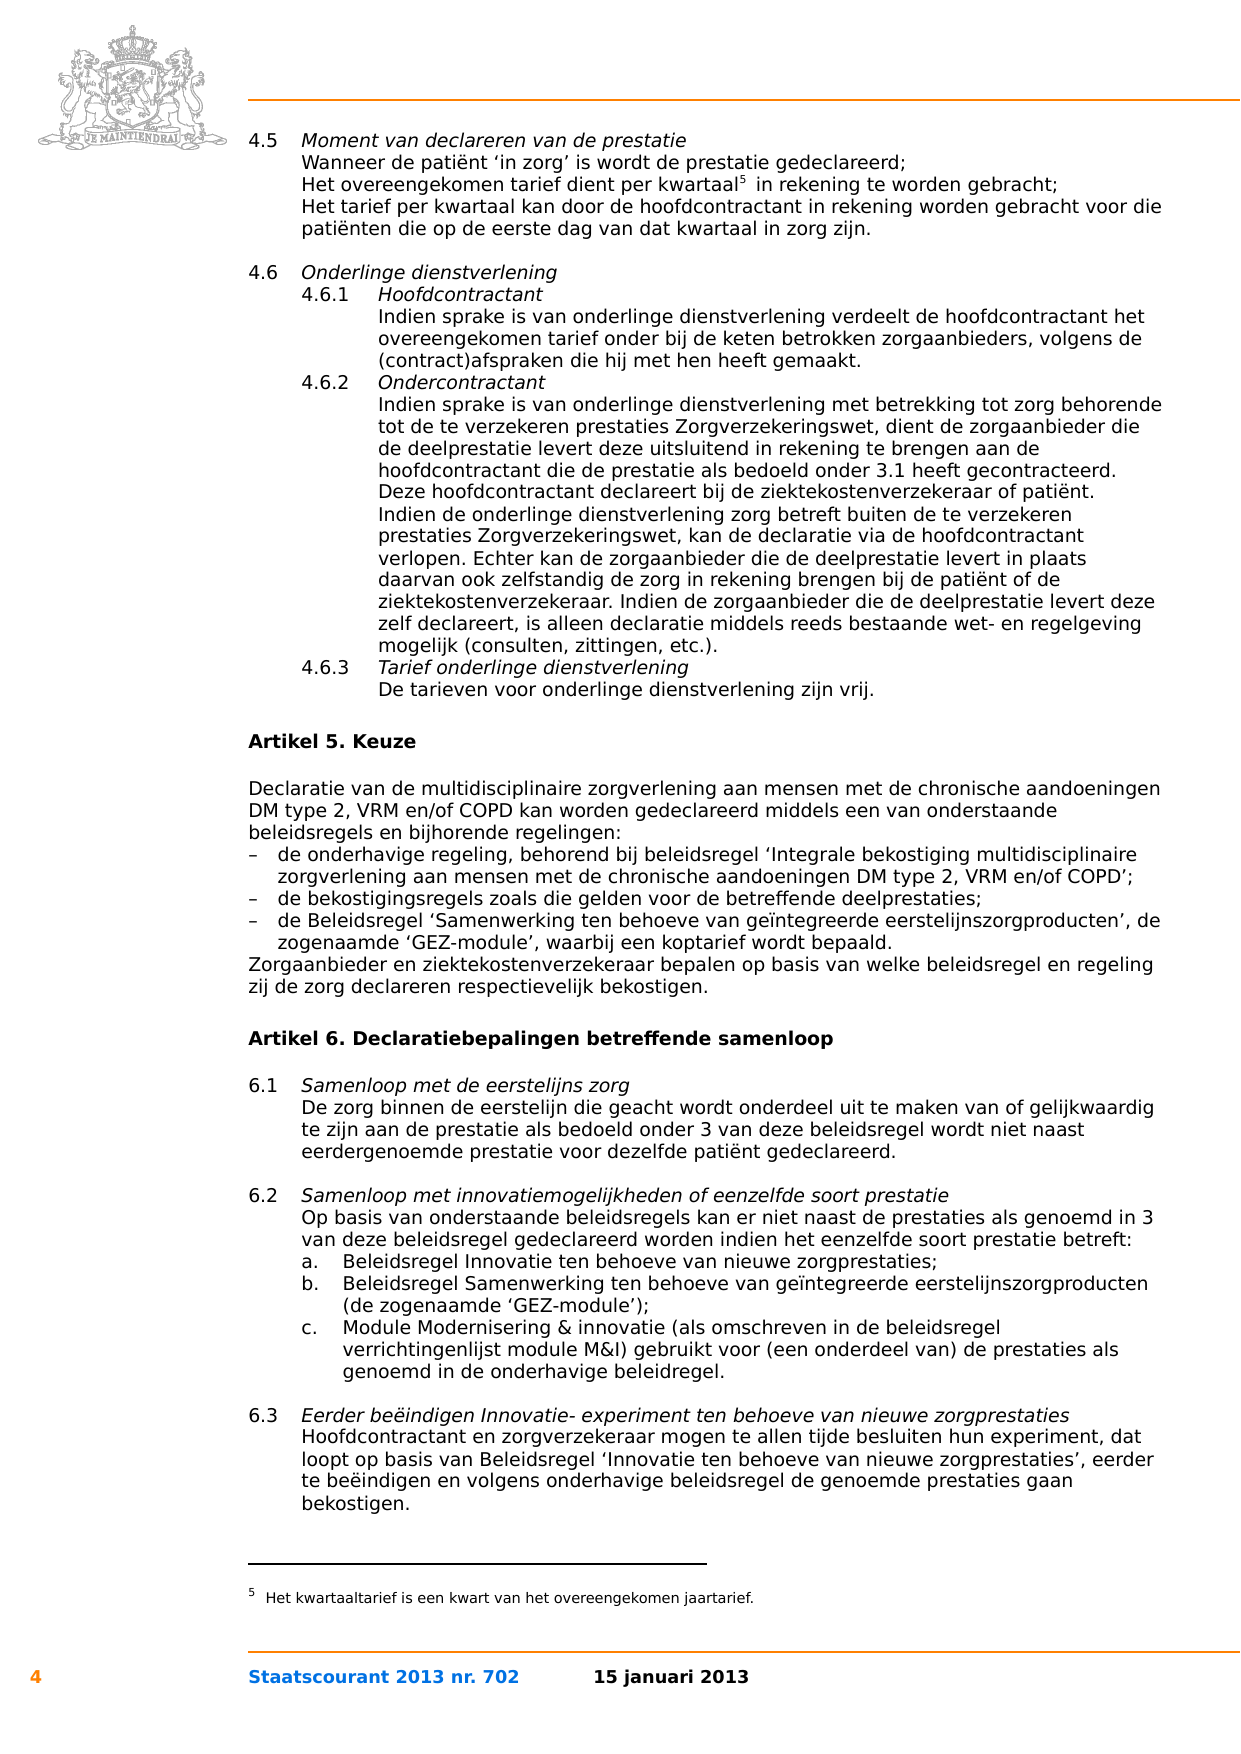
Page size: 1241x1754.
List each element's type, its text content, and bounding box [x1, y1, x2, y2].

text 4.6.2 Ondercontractant [301, 372, 1163, 393]
text c. Module Modernisering & innovatie (als omschreven in de beleidsregel verrichtingenlijst module M&I) gebruikt voor (een onderdeel van) de prestaties als genoemd in de onderhavige beleidregel. [301, 1317, 1163, 1383]
text Op basis van onderstaande beleidsregels kan er niet naast de prestaties als genoemd in 3 van deze beleidsregel gedeclareerd worden indien het eenzelfde soort prestatie betreft: [301, 1207, 1163, 1251]
text Zorgaanbieder en ziektekostenverzekeraar bepalen op basis van welke beleidsregel en regeling zij de zorg declareren respectievelijk bekostigen. [248, 954, 1163, 998]
text Indien sprake is van onderlinge dienstverlening met betrekking tot zorg behorende tot de te verzekeren prestaties Zorgverzekeringswet, dient de zorgaanbieder die de deelprestatie levert deze uitsluitend in rekening te brengen aan de hoofdcontractant die de prestatie als bedoeld onder 3.1 heeft gecontracteerd. Deze hoofdcontractant declareert bij de ziektekostenverzekeraar of patiënt. [378, 393, 1163, 503]
text De tarieven voor onderlinge dienstverlening zijn vrij. [378, 679, 1163, 701]
text Indien de onderlinge dienstverlening zorg betreft buiten de te verzekeren prestaties Zorgverzekeringswet, kan de declaratie via de hoofdcontractant verlopen. Echter kan de zorgaanbieder die de deelprestatie levert in plaats daarvan ook zelfstandig de zorg in rekening brengen bij de patiënt of de ziektekostenverzekeraar. Indien de zorgaanbieder die de deelprestatie levert deze zelf declareert, is alleen declaratie middels reeds bestaande wet- en regelgeving mogelijk (consulten, zittingen, etc.). [378, 503, 1163, 657]
text 4.6.1 Hoofdcontractant [301, 284, 1163, 306]
text Het tarief per kwartaal kan door de hoofdcontractant in rekening worden gebracht voor die patiënten die op de eerste dag van dat kwartaal in zorg zijn. [301, 196, 1163, 240]
text Het kwartaaltarief is een kwart van het overeengekomen jaartarief. [248, 1586, 1163, 1608]
text Indien sprake is van onderlinge dienstverlening verdeelt de hoofdcontractant het overeengekomen tarief onder bij de keten betrokken zorgaanbieders, volgens de (contract)afspraken die hij met hen heeft gemaakt. [378, 306, 1163, 372]
text b. Beleidsregel Samenwerking ten behoeve van geïntegreerde eerstelijnszorgproducten (de zogenaamde ‘GEZ-module’); [301, 1273, 1163, 1317]
subtitle Artikel 6. Declaratiebepalingen betreffende samenloop [248, 1028, 1163, 1050]
text Declaratie van de multidisciplinaire zorgverlening aan mensen met de chronische aandoeningen DM type 2, VRM en/of COPD kan worden gedeclareerd middels een van onderstaande beleidsregels en bijhorende regelingen: [248, 778, 1163, 844]
text 6.3 Eerder beëindigen Innovatie- experiment ten behoeve van nieuwe zorgprestaties [248, 1404, 1163, 1426]
text Hoofdcontractant en zorgverzekeraar mogen te allen tijde besluiten hun experiment, dat loopt op basis van Beleidsregel ‘Innovatie ten behoeve van nieuwe zorgprestaties’, eerder te beëindigen en volgens onderhavige beleidsregel de genoemde prestaties gaan bekostigen. [301, 1426, 1163, 1514]
text Wanneer de patiënt ‘in zorg’ is wordt de prestatie gedeclareerd; [301, 152, 1163, 174]
text 4.6.3 Tarief onderlinge dienstverlening [301, 657, 1163, 679]
text Het overeengekomen tarief dient per kwartaal in rekening te worden gebracht; [301, 174, 1163, 196]
text – de Beleidsregel ‘Samenwerking ten behoeve van geïntegreerde eerstelijnszorgproducten’, de zogenaamde ‘GEZ-module’, waarbij een koptarief wordt bepaald. [248, 910, 1163, 954]
picture [38, 25, 227, 150]
text De zorg binnen de eerstelijn die geacht wordt onderdeel uit te maken van of gelijkwaardig te zijn aan de prestatie als bedoeld onder 3 van deze beleidsregel wordt niet naast eerdergenoemde prestatie voor dezelfde patiënt gedeclareerd. [301, 1097, 1163, 1163]
subtitle Artikel 5. Keuze [248, 731, 1163, 753]
text – de onderhavige regeling, behorend bij beleidsregel ‘Integrale bekostiging multidisciplinaire zorgverlening aan mensen met de chronische aandoeningen DM type 2, VRM en/of COPD’; [248, 844, 1163, 888]
text – de bekostigingsregels zoals die gelden voor de betreffende deelprestaties; [248, 888, 1163, 910]
text 6.1 Samenloop met de eerstelijns zorg [248, 1075, 1163, 1097]
text a. Beleidsregel Innovatie ten behoeve van nieuwe zorgprestaties; [301, 1251, 1163, 1273]
text 4.5 Moment van declareren van de prestatie [248, 130, 1163, 152]
text 6.2 Samenloop met innovatiemogelijkheden of eenzelfde soort prestatie [248, 1185, 1163, 1207]
text 4.6 Onderlinge dienstverlening [248, 262, 1163, 284]
